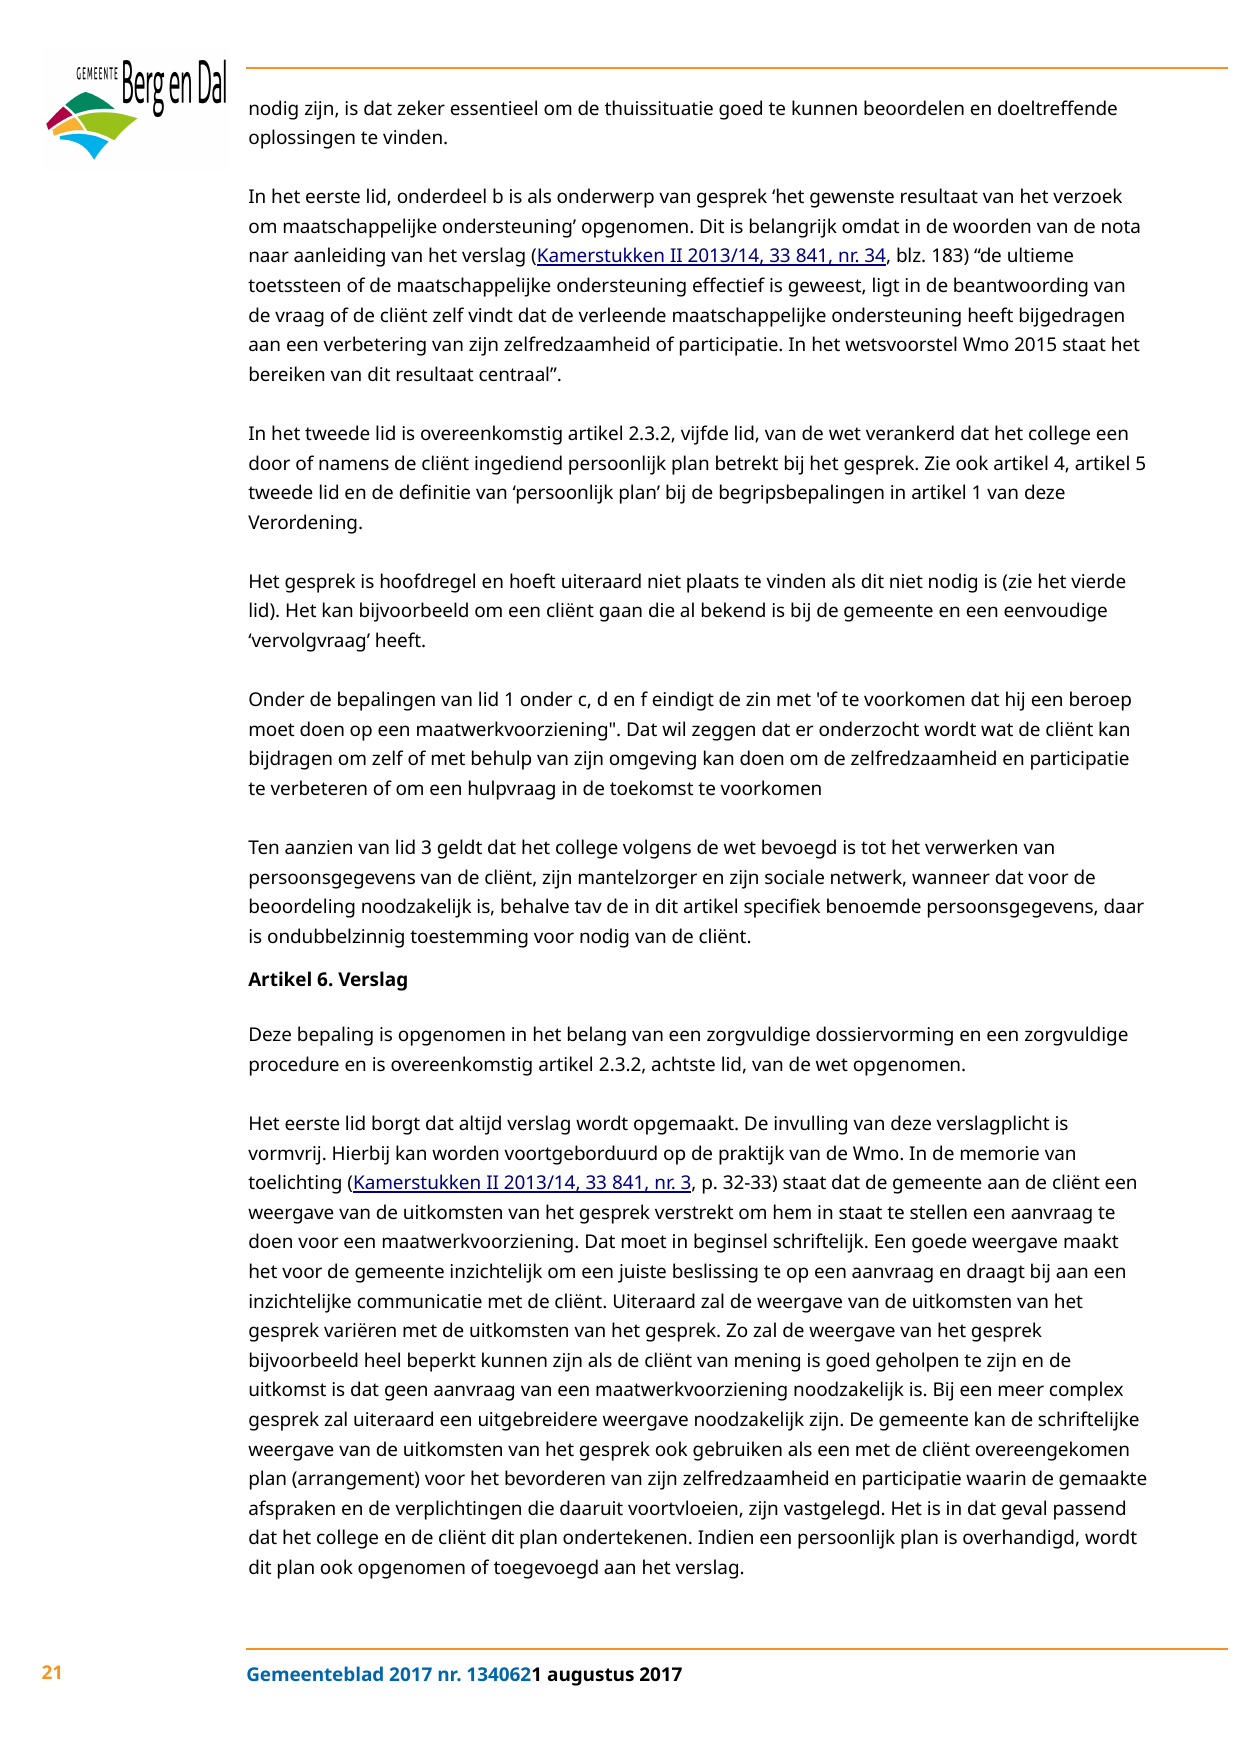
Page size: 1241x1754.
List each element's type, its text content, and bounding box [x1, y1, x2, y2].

text In het tweede lid is overeenkomstig artikel 2.3.2, vijfde lid, van de wet verankerd dat het college een door of namens de cliënt ingediend persoonlijk plan betrekt bij het gesprek. Zie ook artikel 4, artikel 5 tweede lid en de definitie van ‘persoonlijk plan’ bij de begripsbepalingen in artikel 1 van deze Verordening. [248, 420, 1152, 535]
text Ten aanzien van lid 3 geldt dat het college volgens de wet bevoegd is tot het verwerken van persoonsgegevens van de cliënt, zijn mantelzorger en zijn sociale netwerk, wanneer dat voor de beoordeling noodzakelijk is, behalve tav de in dit artikel specifiek benoemde persoonsgegevens, daar is ondubbelzinnig toestemming voor nodig van de cliënt. [248, 834, 1152, 949]
text Artikel 6. Verslag [248, 966, 1152, 992]
text Deze bepaling is opgenomen in het belang van een zorgvuldige dossiervorming en een zorgvuldige procedure en is overeenkomstig artikel 2.3.2, achtste lid, van de wet opgenomen. [248, 1022, 1152, 1077]
text Het gesprek is hoofdregel en hoeft uiteraard niet plaats te vinden als dit niet nodig is (zie het vierde lid). Het kan bijvoorbeeld om een cliënt gaan die al bekend is bij de gemeente en een eenvoudige ‘vervolgvraag’ heeft. [248, 568, 1152, 653]
text nodig zijn, is dat zeker essentieel om de thuissituatie goed te kunnen beoordelen en doeltreffende oplossingen te vinden. [248, 95, 1152, 150]
text In het eerste lid, onderdeel b is als onderwerp van gesprek ‘het gewenste resultaat van het verzoek om maatschappelijke ondersteuning’ opgenomen. Dit is belangrijk omdat in de woorden van de nota naar aanleiding van het verslag (Kamerstukken II 2013/14, 33 841, nr. 34, blz. 183) “de ultieme toetssteen of de maatschappelijke ondersteuning effectief is geweest, ligt in de beantwoording van de vraag of de cliënt zelf vindt dat de verleende maatschappelijke ondersteuning heeft bijgedragen aan een verbetering van zijn zelfredzaamheid of participatie. In het wetsvoorstel Wmo 2015 staat het bereiken van dit resultaat centraal”. [248, 183, 1152, 387]
text Onder de bepalingen van lid 1 onder c, d en f eindigt de zin met 'of te voorkomen dat hij een beroep moet doen op een maatwerkvoorziening". Dat wil zeggen dat er onderzocht wordt wat de cliënt kan bijdragen om zelf of met behulp van zijn omgeving kan doen om de zelfredzaamheid en participatie te verbeteren of om een hulpvraag in de toekomst te voorkomen [248, 686, 1152, 801]
text Het eerste lid borgt dat altijd verslag wordt opgemaakt. De invulling van deze verslagplicht is vormvrij. Hierbij kan worden voortgeborduurd op de praktijk van de Wmo. In de memorie van toelichting (Kamerstukken II 2013/14, 33 841, nr. 3, p. 32-33) staat dat de gemeente aan de cliënt een weergave van de uitkomsten van het gesprek verstrekt om hem in staat te stellen een aanvraag te doen voor een maatwerkvoorziening. Dat moet in beginsel schriftelijk. Een goede weergave maakt het voor de gemeente inzichtelijk om een juiste beslissing te op een aanvraag en draagt bij aan een inzichtelijke communicatie met de cliënt. Uiteraard zal de weergave van de uitkomsten van het gesprek variëren met de uitkomsten van het gesprek. Zo zal de weergave van het gesprek bijvoorbeeld heel beperkt kunnen zijn als de cliënt van mening is goed geholpen te zijn en de uitkomst is dat geen aanvraag van een maatwerkvoorziening noodzakelijk is. Bij een meer complex gesprek zal uiteraard een uitgebreidere weergave noodzakelijk zijn. De gemeente kan de schriftelijke weergave van de uitkomsten van het gesprek ook gebruiken als een met de cliënt overeengekomen plan (arrangement) voor het bevorderen van zijn zelfredzaamheid en participatie waarin de gemaakte afspraken en de verplichtingen die daaruit voortvloeien, zijn vastgelegd. Het is in dat geval passend dat het college en de cliënt dit plan ondertekenen. Indien een persoonlijk plan is overhandigd, wordt dit plan ook opgenomen of toegevoegd aan het verslag. [248, 1110, 1152, 1580]
picture [41, 47, 231, 172]
